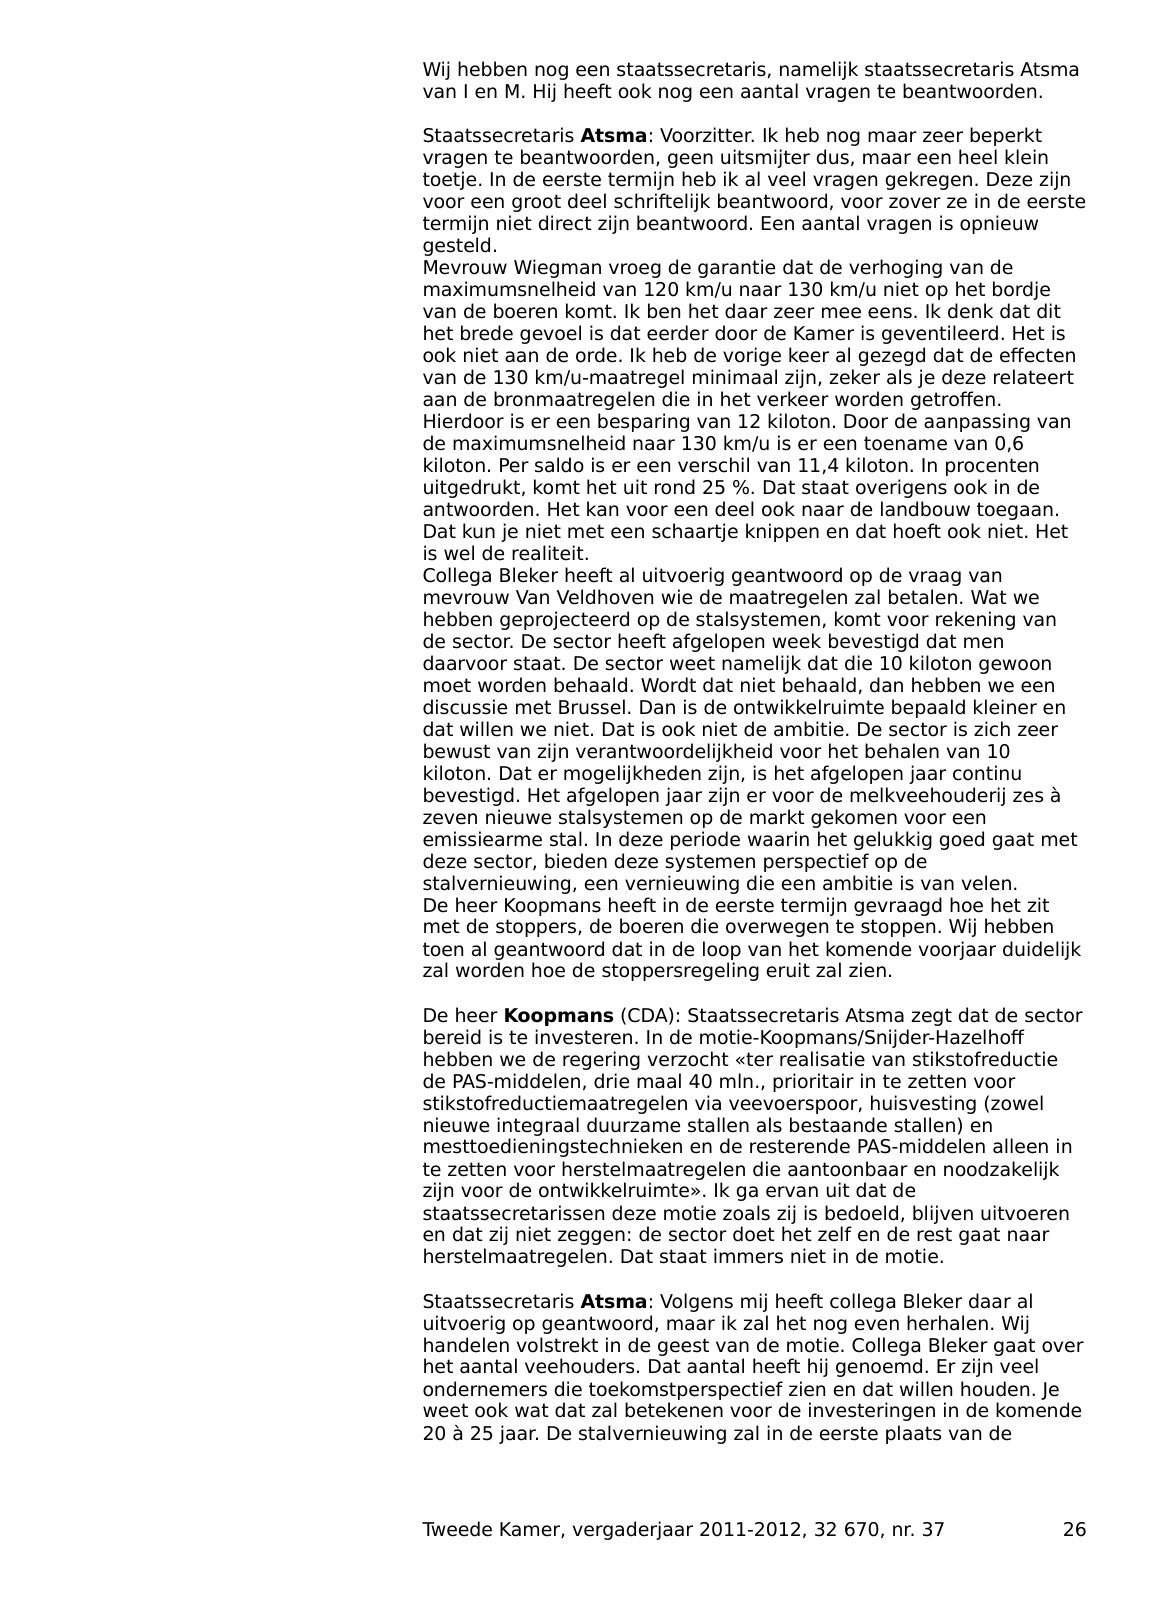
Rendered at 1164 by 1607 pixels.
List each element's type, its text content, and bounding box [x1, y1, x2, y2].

text Wij hebben nog een staatssecretaris, namelijk staatssecretaris Atsma van I en M. Hij heeft ook nog een aantal vragen te beantwoorden. [422, 59, 1087, 103]
text Collega Bleker heeft al uitvoerig geantwoord op de vraag van mevrouw Van Veldhoven wie de maatregelen zal betalen. Wat we hebben geprojecteerd op de stalsystemen, komt voor rekening van de sector. De sector heeft afgelopen week bevestigd dat men daarvoor staat. De sector weet namelijk dat die 10 kiloton gewoon moet worden behaald. Wordt dat niet behaald, dan hebben we een discussie met Brussel. Dan is de ontwikkelruimte bepaald kleiner en dat willen we niet. Dat is ook niet de ambitie. De sector is zich zeer bewust van zijn verantwoordelijkheid voor het behalen van 10 kiloton. Dat er mogelijkheden zijn, is het afgelopen jaar continu bevestigd. Het afgelopen jaar zijn er voor de melkveehouderij zes à zeven nieuwe stalsystemen op de markt gekomen voor een emissiearme stal. In deze periode waarin het gelukkig goed gaat met deze sector, bieden deze systemen perspectief op de stalvernieuwing, een vernieuwing die een ambitie is van velen. [422, 565, 1087, 894]
text Staatssecretaris Atsma: Voorzitter. Ik heb nog maar zeer beperkt vragen te beantwoorden, geen uitsmijter dus, maar een heel klein toetje. In de eerste termijn heb ik al veel vragen gekregen. Deze zijn voor een groot deel schriftelijk beantwoord, voor zover ze in de eerste termijn niet direct zijn beantwoord. Een aantal vragen is opnieuw gesteld. [422, 125, 1087, 257]
text Mevrouw Wiegman vroeg de garantie dat de verhoging van de maximumsnelheid van 120 km/u naar 130 km/u niet op het bordje van de boeren komt. Ik ben het daar zeer mee eens. Ik denk dat dit het brede gevoel is dat eerder door de Kamer is geventileerd. Het is ook niet aan de orde. Ik heb de vorige keer al gezegd dat de effecten van de 130 km/u-maatregel minimaal zijn, zeker als je deze relateert aan de bronmaatregelen die in het verkeer worden getroffen. Hierdoor is er een besparing van 12 kiloton. Door de aanpassing van de maximumsnelheid naar 130 km/u is er een toename van 0,6 kiloton. Per saldo is er een verschil van 11,4 kiloton. In procenten uitgedrukt, komt het uit rond 25 %. Dat staat overigens ook in de antwoorden. Het kan voor een deel ook naar de landbouw toegaan. Dat kun je niet met een schaartje knippen en dat hoeft ook niet. Het is wel de realiteit. [422, 257, 1087, 565]
text Staatssecretaris Atsma: Volgens mij heeft collega Bleker daar al uitvoerig op geantwoord, maar ik zal het nog even herhalen. Wij handelen volstrekt in de geest van de motie. Collega Bleker gaat over het aantal veehouders. Dat aantal heeft hij genoemd. Er zijn veel ondernemers die toekomstperspectief zien en dat willen houden. Je weet ook wat dat zal betekenen voor de investeringen in de komende 20 à 25 jaar. De stalvernieuwing zal in de eerste plaats van de [422, 1291, 1087, 1444]
text De heer Koopmans heeft in de eerste termijn gevraagd hoe het zit met de stoppers, de boeren die overwegen te stoppen. Wij hebben toen al geantwoord dat in de loop van het komende voorjaar duidelijk zal worden hoe de stoppersregeling eruit zal zien. [422, 894, 1087, 982]
text De heer Koopmans (CDA): Staatssecretaris Atsma zegt dat de sector bereid is te investeren. In de motie-Koopmans/Snijder-Hazelhoff hebben we de regering verzocht «ter realisatie van stikstofreductie de PAS-middelen, drie maal 40 mln., prioritair in te zetten voor stikstofreductiemaatregelen via veevoerspoor, huisvesting (zowel nieuwe integraal duurzame stallen als bestaande stallen) en mesttoedieningstechnieken en de resterende PAS-middelen alleen in te zetten voor herstelmaatregelen die aantoonbaar en noodzakelijk zijn voor de ontwikkelruimte». Ik ga ervan uit dat de staatssecretarissen deze motie zoals zij is bedoeld, blijven uitvoeren en dat zij niet zeggen: de sector doet het zelf en de rest gaat naar herstelmaatregelen. Dat staat immers niet in de motie. [422, 1004, 1087, 1268]
